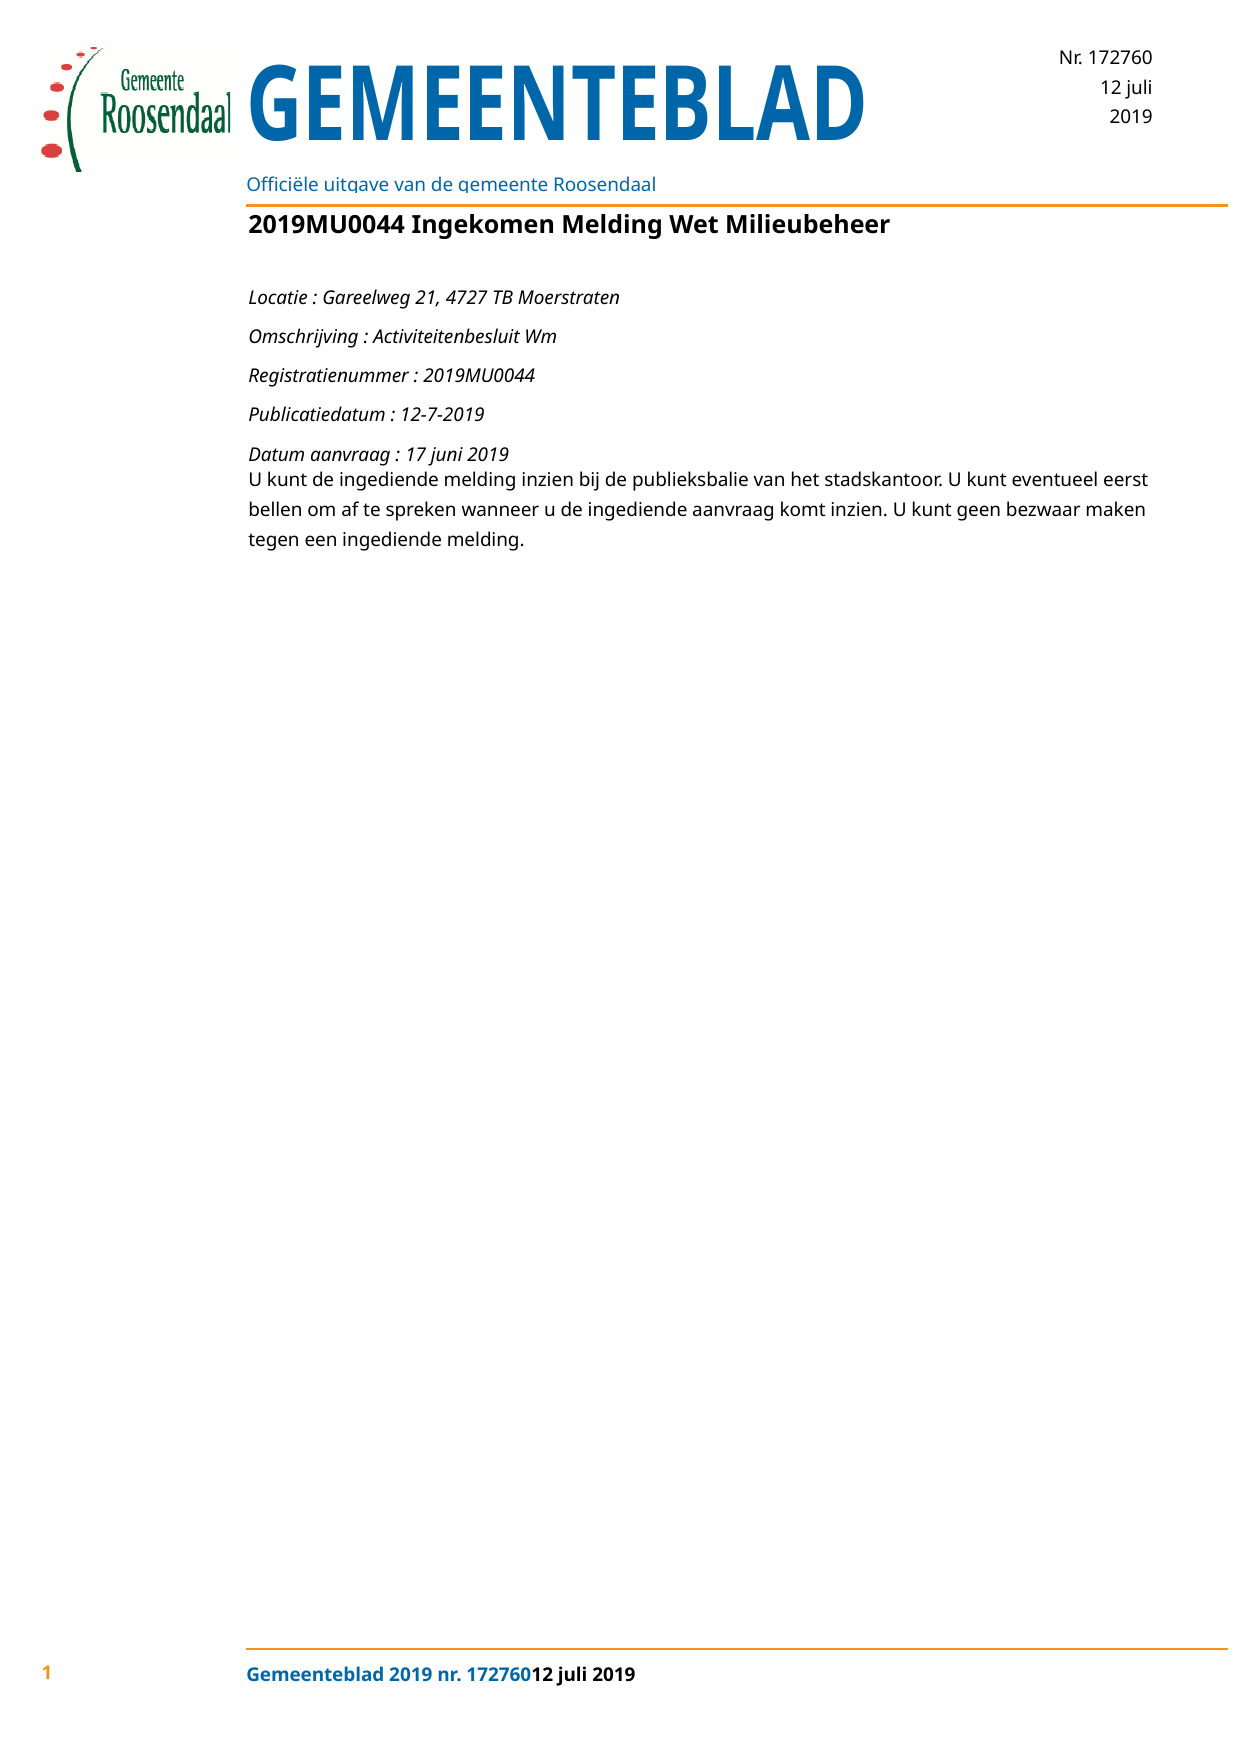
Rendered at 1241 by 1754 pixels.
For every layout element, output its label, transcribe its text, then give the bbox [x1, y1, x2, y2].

text Publicatiedatum : 12-7-2019 [248, 402, 1152, 427]
text Omschrijving : Activiteitenbesluit Wm [248, 323, 1152, 349]
text 2019MU0044 Ingekomen Melding Wet Milieubeheer [248, 207, 1152, 241]
picture [41, 47, 231, 172]
text Datum aanvraag : 17 juni 2019 [248, 441, 1152, 467]
text Locatie : Gareelweg 21, 4727 TB Moerstraten [248, 284, 1152, 309]
text U kunt de ingediende melding inzien bij de publieksbalie van het stadskantoor. U kunt eventueel eerst bellen om af te spreken wanneer u de ingediende aanvraag komt inzien. U kunt geen bezwaar maken tegen een ingediende melding. [248, 467, 1152, 552]
text Registratienummer : 2019MU0044 [248, 362, 1152, 388]
